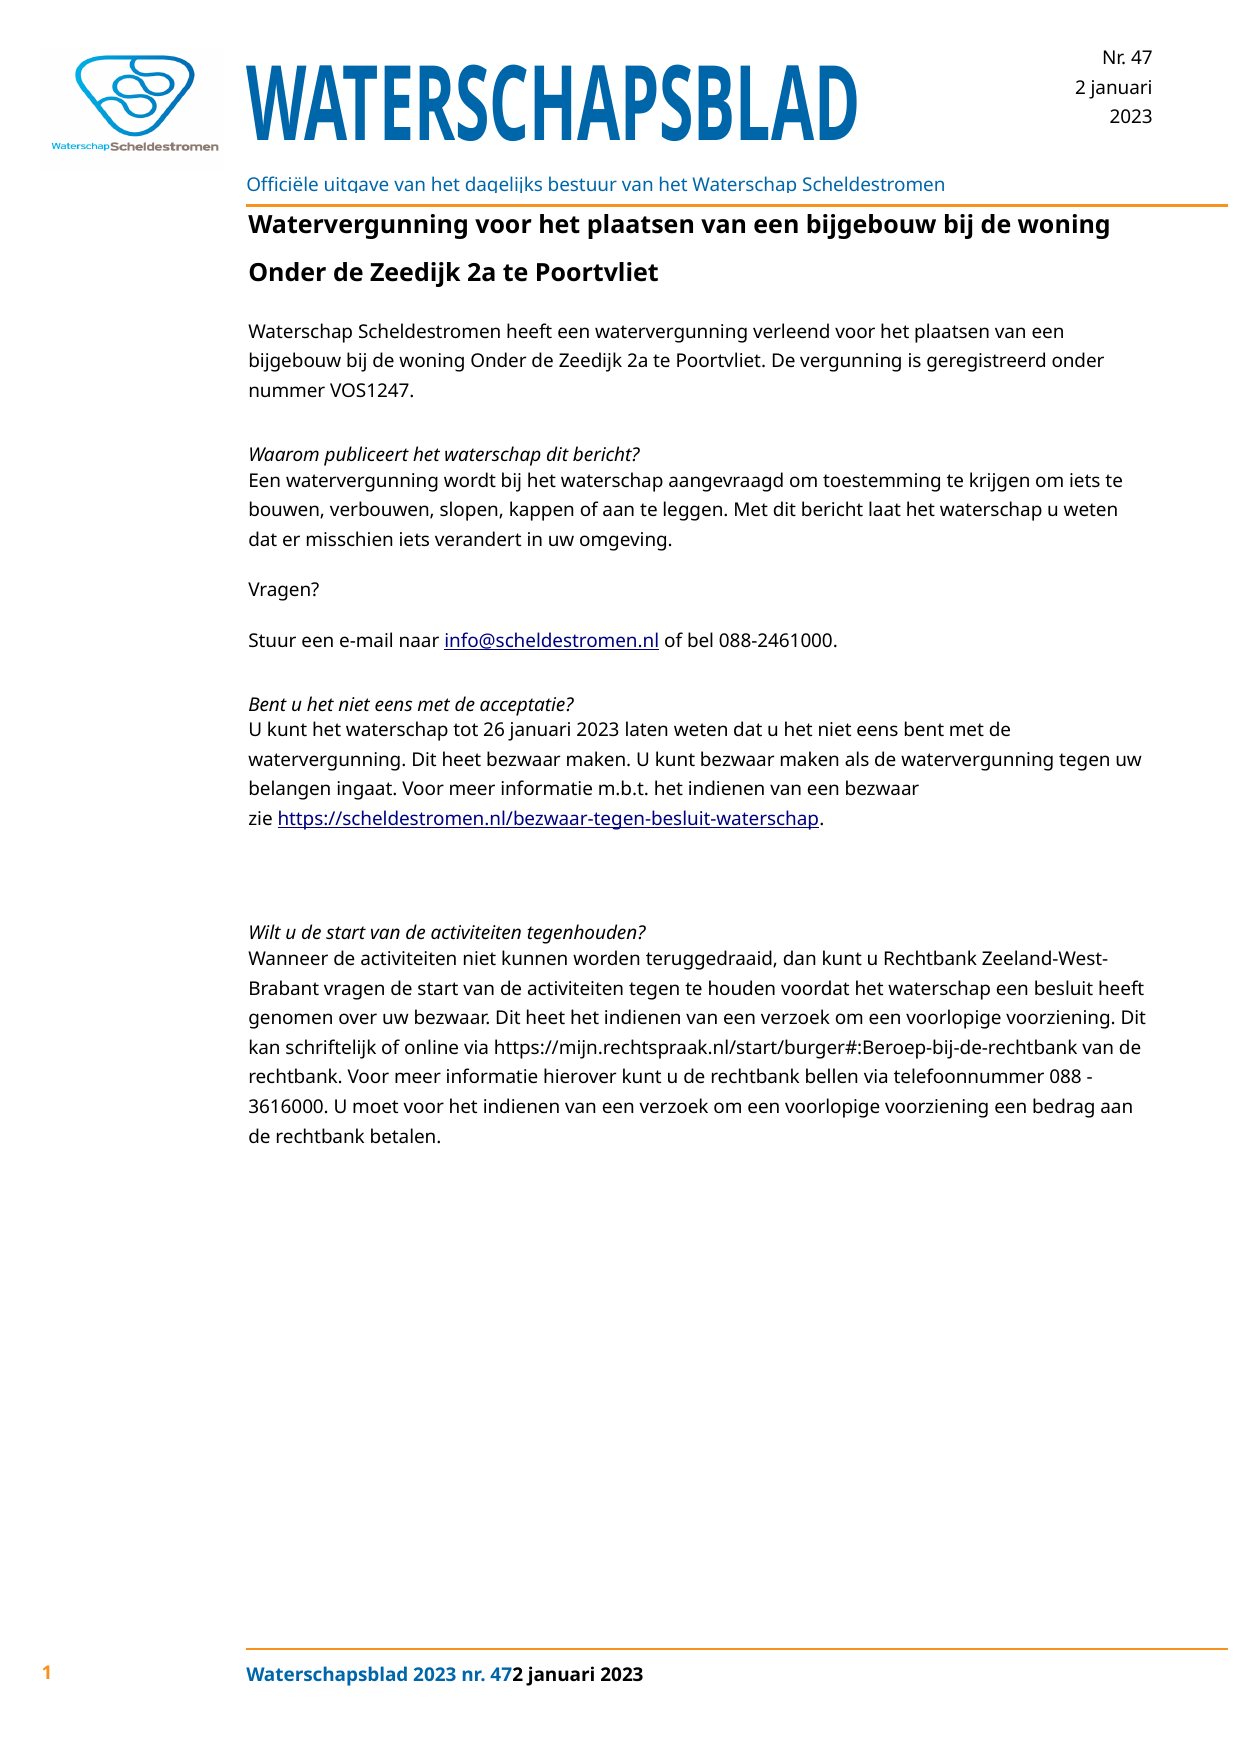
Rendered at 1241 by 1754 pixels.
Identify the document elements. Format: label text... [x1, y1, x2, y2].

text Vragen? [248, 576, 1152, 602]
picture [41, 47, 231, 172]
text U kunt het waterschap tot 26 januari 2023 laten weten dat u het niet eens bent met de watervergunning. Dit heet bezwaar maken. U kunt bezwaar maken als de watervergunning tegen uw belangen ingaat. Voor meer informatie m.b.t. het indienen van een bezwaar zie https://scheldestromen.nl/bezwaar-tegen-besluit-waterschap. [248, 716, 1152, 831]
text Een watervergunning wordt bij het waterschap aangevraagd om toestemming te krijgen om iets te bouwen, verbouwen, slopen, kappen of aan te leggen. Met dit bericht laat het waterschap u weten dat er misschien iets verandert in uw omgeving. [248, 467, 1152, 552]
text Wilt u de start van de activiteiten tegenhouden? [248, 919, 1152, 945]
text Wanneer de activiteiten niet kunnen worden teruggedraaid, dan kunt u Rechtbank Zeeland-West-Brabant vragen de start van de activiteiten tegen te houden voordat het waterschap een besluit heeft genomen over uw bezwaar. Dit heet het indienen van een verzoek om een voorlopige voorziening. Dit kan schriftelijk of online via https://mijn.rechtspraak.nl/start/burger#:Beroep-bij-de-rechtbank van de rechtbank. Voor meer informatie hierover kunt u de rechtbank bellen via telefoonnummer 088 - 3616000. U moet voor het indienen van een verzoek om een voorlopige voorziening een bedrag aan de rechtbank betalen. [248, 945, 1152, 1148]
text Watervergunning voor het plaatsen van een bijgebouw bij de woning Onder de Zeedijk 2a te Poortvliet [248, 207, 1152, 288]
text Bent u het niet eens met de acceptatie? [248, 691, 1152, 716]
text Waterschap Scheldestromen heeft een watervergunning verleend voor het plaatsen van een bijgebouw bij de woning Onder de Zeedijk 2a te Poortvliet. De vergunning is geregistreerd onder nummer VOS1247. [248, 318, 1152, 403]
text Stuur een e-mail naar info@scheldestromen.nl of bel 088-2461000. [248, 627, 1152, 652]
text Waarom publiceert het waterschap dit bericht? [248, 441, 1152, 467]
